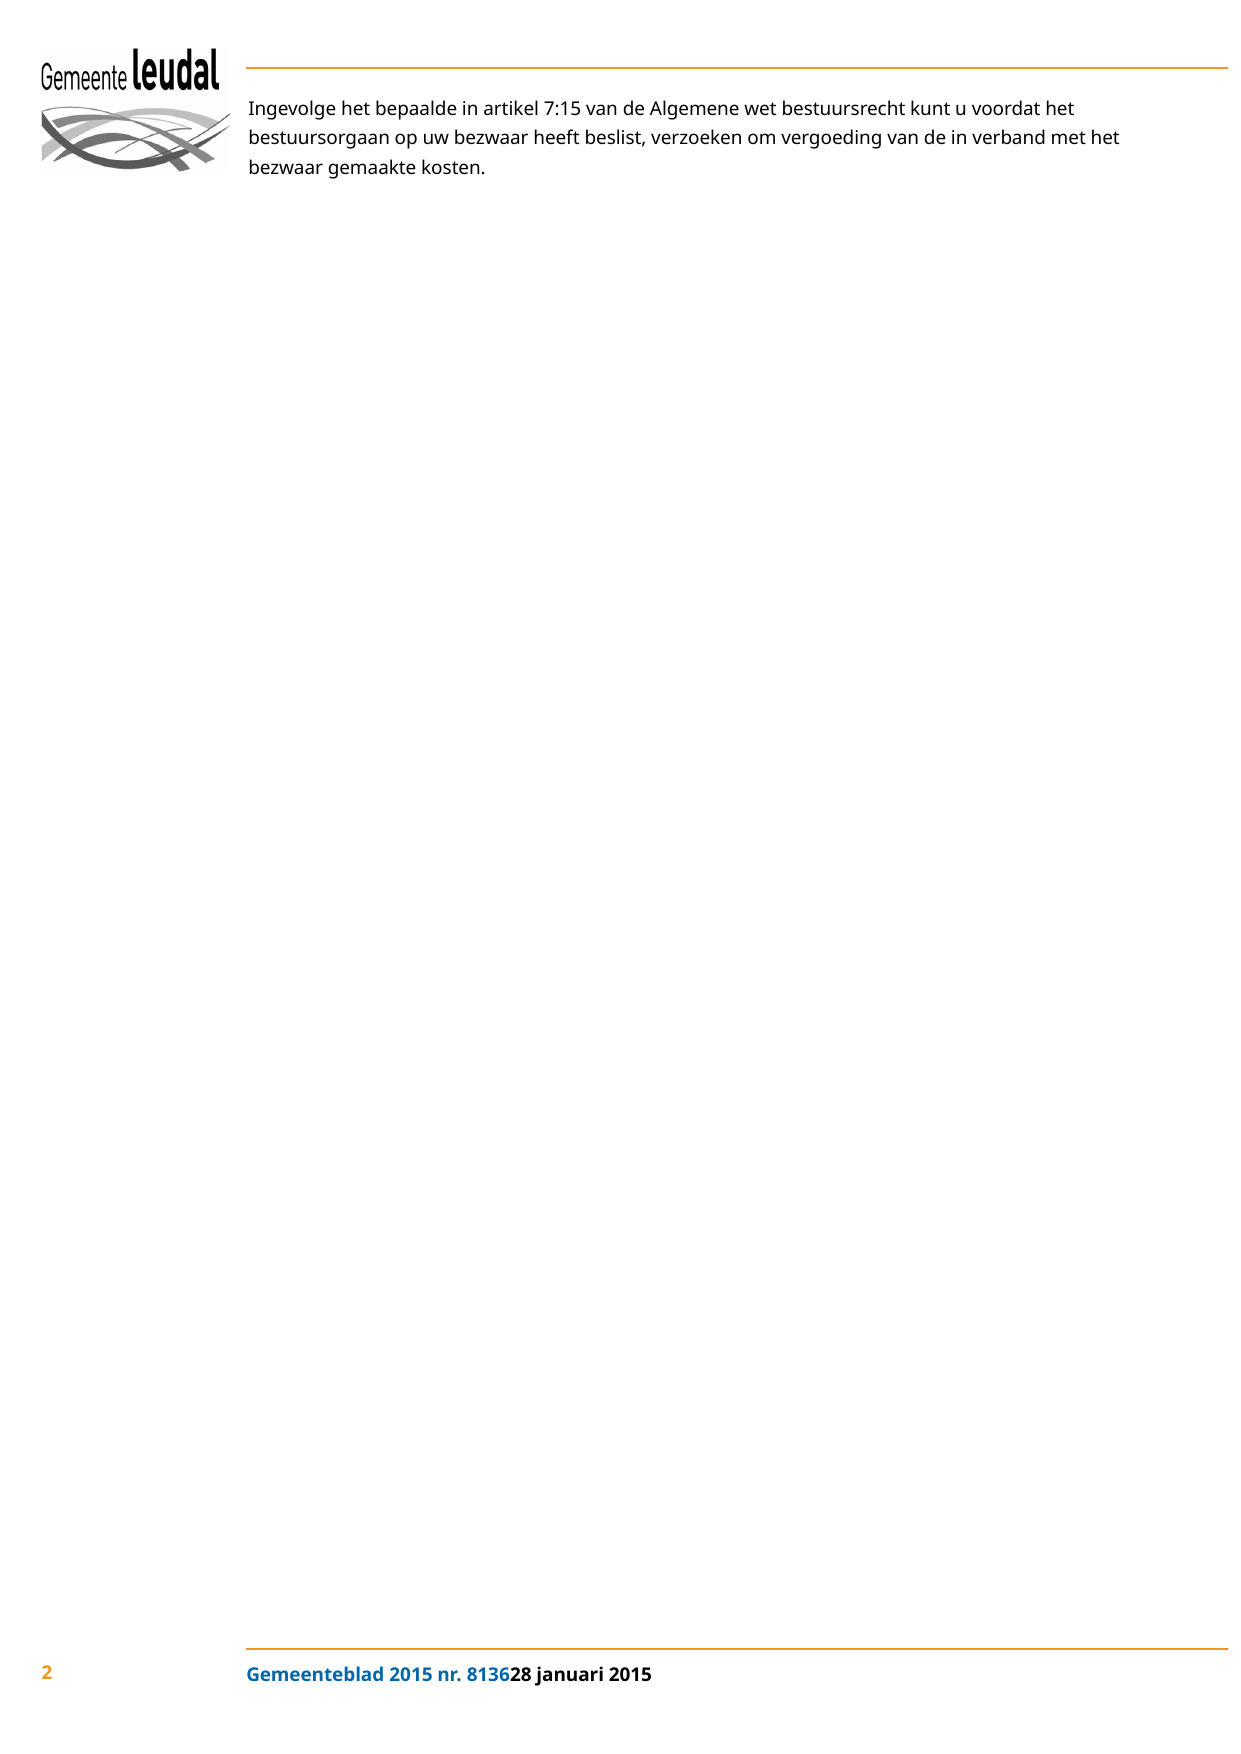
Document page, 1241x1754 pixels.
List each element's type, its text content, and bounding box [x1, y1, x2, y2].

text Ingevolge het bepaalde in artikel 7:15 van de Algemene wet bestuursrecht kunt u voordat het bestuursorgaan op uw bezwaar heeft beslist, verzoeken om vergoeding van de in verband met het bezwaar gemaakte kosten. [248, 95, 1152, 180]
picture [41, 47, 231, 172]
